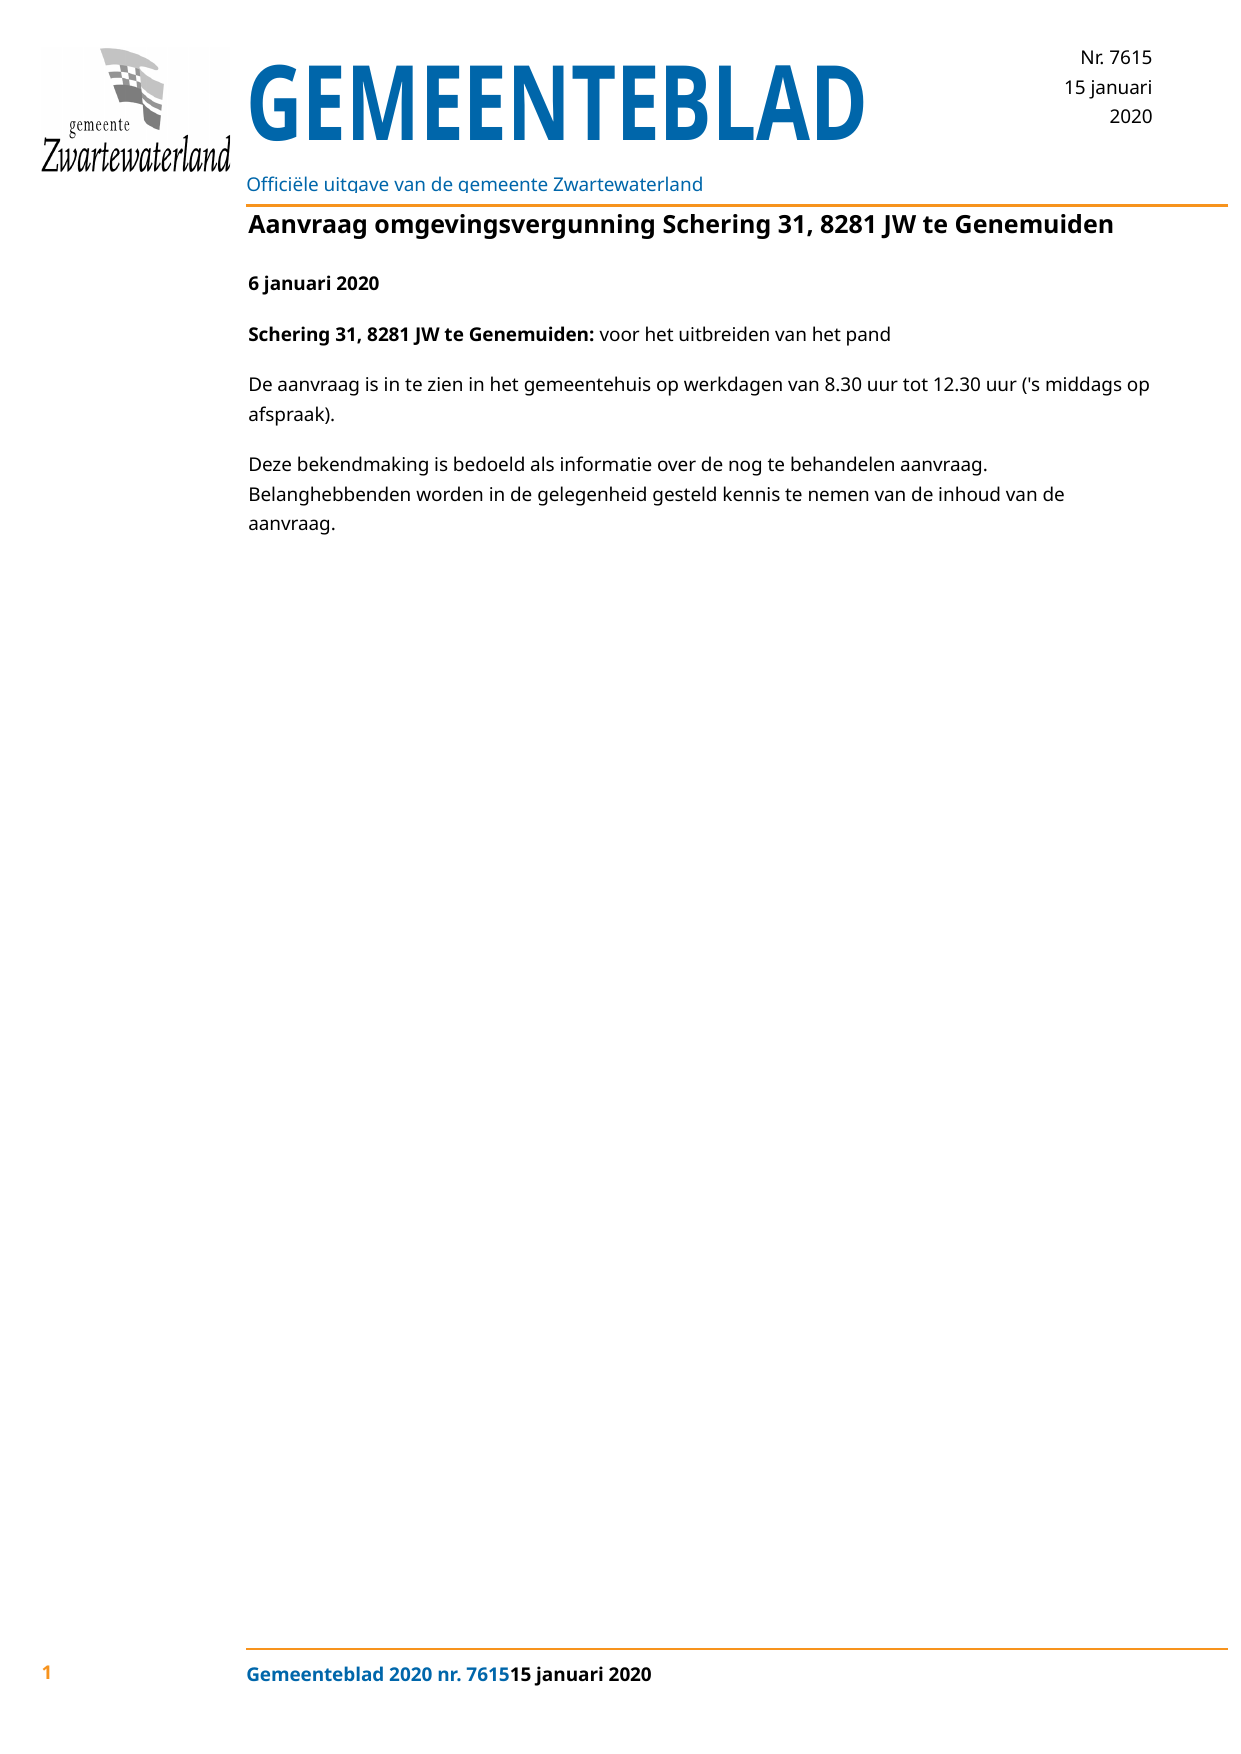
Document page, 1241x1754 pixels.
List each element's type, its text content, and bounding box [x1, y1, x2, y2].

text Schering 31, 8281 JW te Genemuiden: voor het uitbreiden van het pand [248, 321, 1152, 346]
text 6 januari 2020 [248, 270, 1152, 296]
text De aanvraag is in te zien in het gemeentehuis op werkdagen van 8.30 uur tot 12.30 uur ('s middags op afspraak). [248, 371, 1152, 426]
text Aanvraag omgevingsvergunning Schering 31, 8281 JW te Genemuiden [248, 207, 1152, 241]
picture [41, 47, 231, 172]
text Deze bekendmaking is bedoeld als informatie over de nog te behandelen aanvraag. Belanghebbenden worden in de gelegenheid gesteld kennis te nemen van de inhoud van de aanvraag. [248, 451, 1152, 536]
